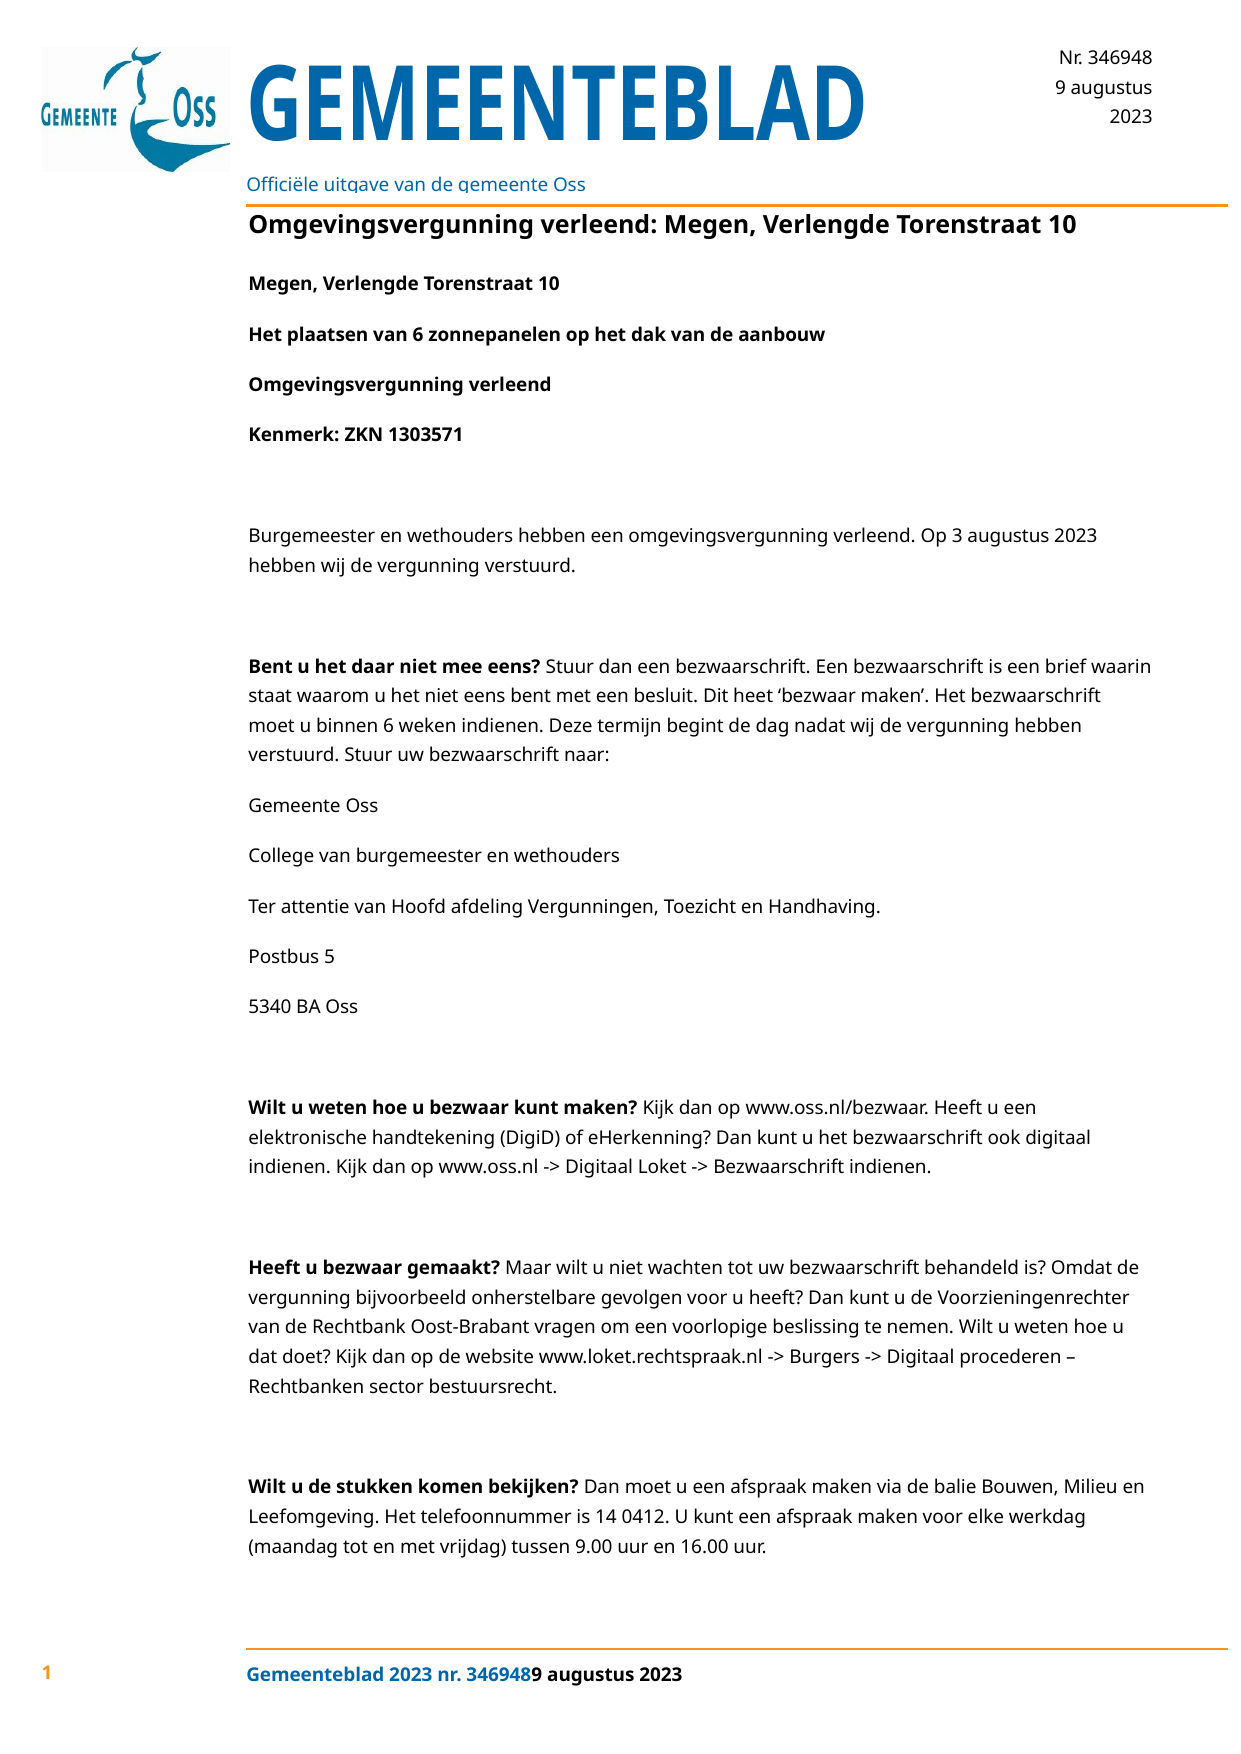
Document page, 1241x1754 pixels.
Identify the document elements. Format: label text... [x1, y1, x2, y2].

text Omgevingsvergunning verleend: Megen, Verlengde Torenstraat 10 [248, 207, 1152, 241]
text Bent u het daar niet mee eens? Stuur dan een bezwaarschrift. Een bezwaarschrift is een brief waarin staat waarom u het niet eens bent met een besluit. Dit heet ‘bezwaar maken’. Het bezwaarschrift moet u binnen 6 weken indienen. Deze termijn begint de dag nadat wij de vergunning hebben verstuurd. Stuur uw bezwaarschrift naar: [248, 653, 1152, 767]
text Postbus 5 [248, 943, 1152, 969]
text Omgevingsvergunning verleend [248, 371, 1152, 397]
text Megen, Verlengde Torenstraat 10 [248, 270, 1152, 296]
text Gemeente Oss [248, 792, 1152, 818]
text Wilt u weten hoe u bezwaar kunt maken? Kijk dan op www.oss.nl/bezwaar. Heeft u een elektronische handtekening (DigiD) of eHerkenning? Dan kunt u het bezwaarschrift ook digitaal indienen. Kijk dan op www.oss.nl -> Digitaal Loket -> Bezwaarschrift indienen. [248, 1094, 1152, 1179]
text College van burgemeester en wethouders [248, 842, 1152, 868]
text Ter attentie van Hoofd afdeling Vergunningen, Toezicht en Handhaving. [248, 893, 1152, 918]
text Kenmerk: ZKN 1303571 [248, 422, 1152, 447]
text Heeft u bezwaar gemaakt? Maar wilt u niet wachten tot uw bezwaarschrift behandeld is? Omdat de vergunning bijvoorbeeld onherstelbare gevolgen voor u heeft? Dan kunt u de Voorzieningenrechter van de Rechtbank Oost-Brabant vragen om een voorlopige beslissing te nemen. Wilt u weten hoe u dat doet? Kijk dan op de website www.loket.rechtspraak.nl -> Burgers -> Digitaal procederen – Rechtbanken sector bestuursrecht. [248, 1254, 1152, 1398]
text Wilt u de stukken komen bekijken? Dan moet u een afspraak maken via de balie Bouwen, Milieu en Leefomgeving. Het telefoonnummer is 14 0412. U kunt een afspraak maken voor elke werkdag (maandag tot en met vrijdag) tussen 9.00 uur en 16.00 uur. [248, 1474, 1152, 1558]
text 5340 BA Oss [248, 994, 1152, 1019]
text Burgemeester en wethouders hebben een omgevingsvergunning verleend. Op 3 augustus 2023 hebben wij de vergunning verstuurd. [248, 522, 1152, 578]
text Het plaatsen van 6 zonnepanelen op het dak van de aanbouw [248, 321, 1152, 346]
picture [41, 47, 231, 172]
